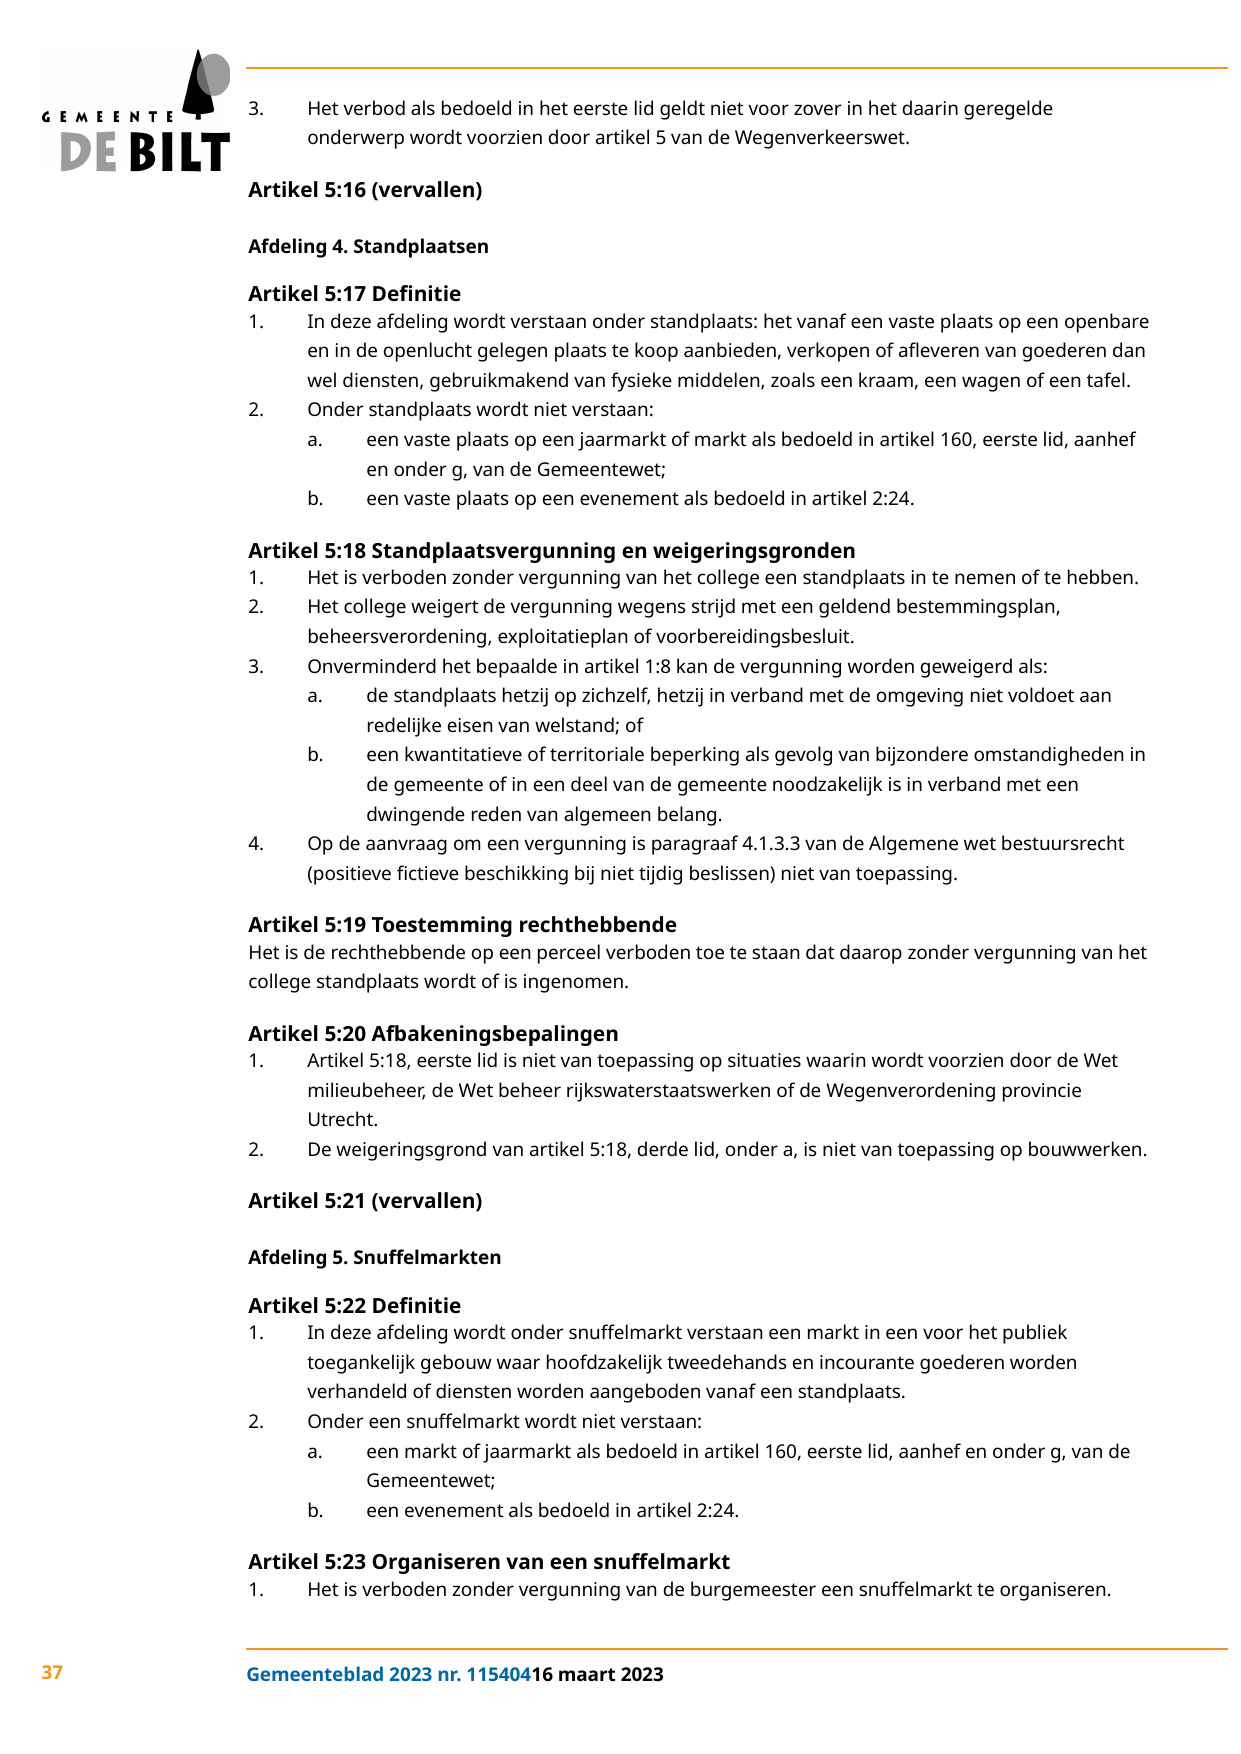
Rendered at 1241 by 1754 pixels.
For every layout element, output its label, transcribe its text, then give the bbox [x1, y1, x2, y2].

text Artikel 5:19 Toestemming rechthebbende [248, 910, 1152, 939]
text Afdeling 5. Snuffelmarkten [248, 1244, 1152, 1270]
list Op de aanvraag om een vergunning is paragraaf 4.1.3.3 van de Algemene wet bestuursrecht (positieve fictieve beschikking bij niet tijdig beslissen) niet van toepassing. [248, 830, 1152, 886]
text Artikel 5:18 Standplaatsvergunning en weigeringsgronden [248, 536, 1152, 564]
list een evenement als bedoeld in artikel 2:24. [307, 1497, 1152, 1523]
list Het college weigert de vergunning wegens strijd met een geldend bestemmingsplan, beheersverordening, exploitatieplan of voorbereidingsbesluit. [248, 594, 1152, 649]
list Artikel 5:18, eerste lid is niet van toepassing op situaties waarin wordt voorzien door de Wet milieubeheer, de Wet beheer rijkswaterstaatswerken of de Wegenverordening provincie Utrecht. [248, 1047, 1152, 1132]
list Onder standplaats wordt niet verstaan: [248, 397, 1152, 422]
text Afdeling 4. Standplaatsen [248, 233, 1152, 258]
text Artikel 5:21 (vervallen) [248, 1186, 1152, 1215]
list een vaste plaats op een jaarmarkt of markt als bedoeld in artikel 160, eerste lid, aanhef en onder g, van de Gemeentewet; [307, 426, 1152, 481]
list Het is verboden zonder vergunning van het college een standplaats in te nemen of te hebben. [248, 564, 1152, 590]
text Artikel 5:23 Organiseren van een snuffelmarkt [248, 1547, 1152, 1576]
list een kwantitatieve of territoriale beperking als gevolg van bijzondere omstandigheden in de gemeente of in een deel van de gemeente noodzakelijk is in verband met een dwingende reden van algemeen belang. [307, 742, 1152, 827]
list Onverminderd het bepaalde in artikel 1:8 kan de vergunning worden geweigerd als: [248, 653, 1152, 679]
list de standplaats hetzij op zichzelf, hetzij in verband met de omgeving niet voldoet aan redelijke eisen van welstand; of [307, 682, 1152, 738]
list een markt of jaarmarkt als bedoeld in artikel 160, eerste lid, aanhef en onder g, van de Gemeentewet; [307, 1438, 1152, 1493]
list Onder een snuffelmarkt wordt niet verstaan: [248, 1408, 1152, 1434]
list Het is verboden zonder vergunning van de burgemeester een snuffelmarkt te organiseren. [248, 1576, 1152, 1602]
list een vaste plaats op een evenement als bedoeld in artikel 2:24. [307, 485, 1152, 511]
text Artikel 5:17 Definitie [248, 279, 1152, 308]
list Het verbod als bedoeld in het eerste lid geldt niet voor zover in het daarin geregelde onderwerp wordt voorzien door artikel 5 van de Wegenverkeerswet. [248, 95, 1152, 150]
list De weigeringsgrond van artikel 5:18, derde lid, onder a, is niet van toepassing op bouwwerken. [248, 1136, 1152, 1162]
list In deze afdeling wordt verstaan onder standplaats: het vanaf een vaste plaats op een openbare en in de openlucht gelegen plaats te koop aanbieden, verkopen of afleveren van goederen dan wel diensten, gebruikmakend van fysieke middelen, zoals een kraam, een wagen of een tafel. [248, 308, 1152, 393]
text Het is de rechthebbende op een perceel verboden toe te staan dat daarop zonder vergunning van het college standplaats wordt of is ingenomen. [248, 939, 1152, 994]
list In deze afdeling wordt onder snuffelmarkt verstaan een markt in een voor het publiek toegankelijk gebouw waar hoofdzakelijk tweedehands en incourante goederen worden verhandeld of diensten worden aangeboden vanaf een standplaats. [248, 1319, 1152, 1404]
text Artikel 5:20 Afbakeningsbepalingen [248, 1019, 1152, 1047]
picture [41, 47, 231, 172]
text Artikel 5:22 Definitie [248, 1291, 1152, 1319]
text Artikel 5:16 (vervallen) [248, 175, 1152, 203]
